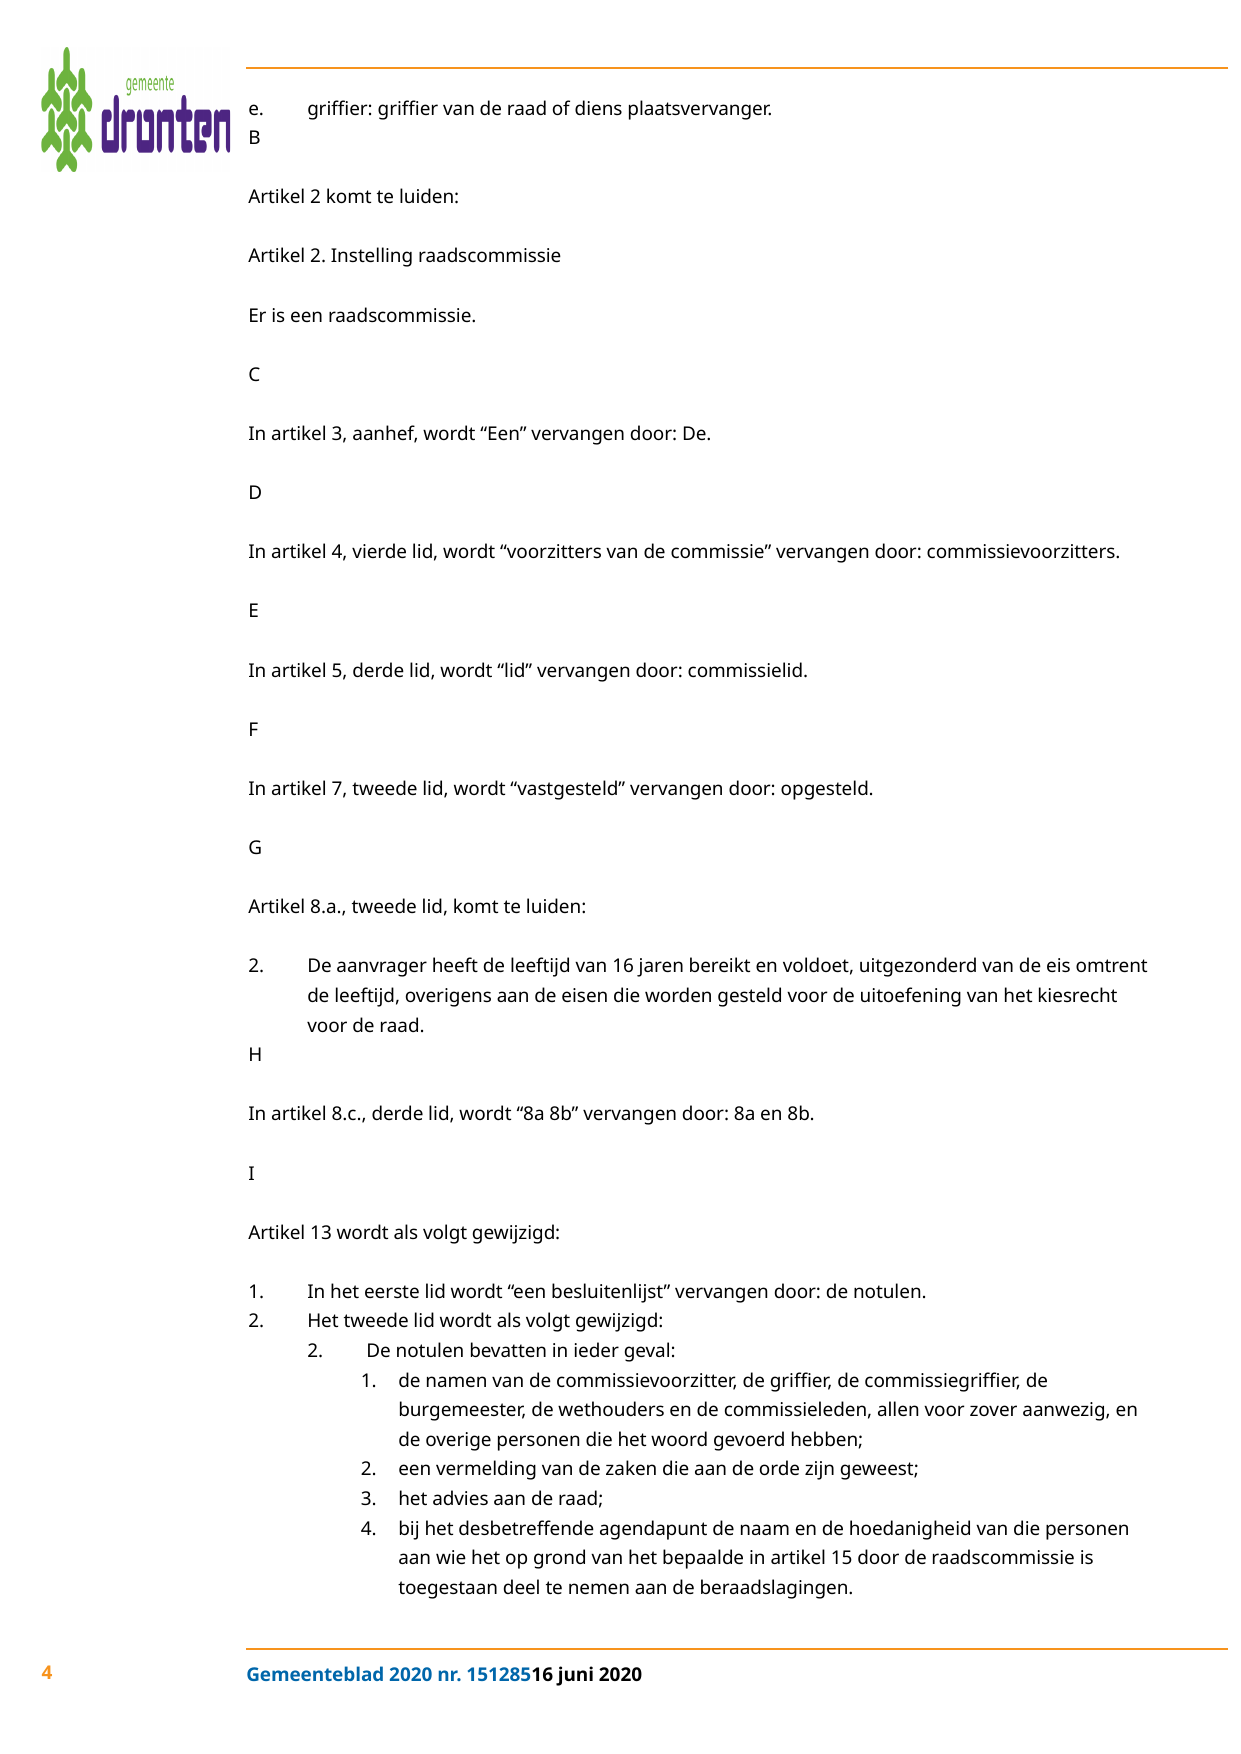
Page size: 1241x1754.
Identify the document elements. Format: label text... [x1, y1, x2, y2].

text Artikel 2 komt te luiden: [248, 183, 1152, 209]
text Artikel 13 wordt als volgt gewijzigd: [248, 1219, 1152, 1245]
list het advies aan de raad; [361, 1485, 1152, 1511]
text H [248, 1041, 1152, 1067]
list De aanvrager heeft de leeftijd van 16 jaren bereikt en voldoet, uitgezonderd van de eis omtrent de leeftijd, overigens aan de eisen die worden gesteld voor de uitoefening van het kiesrecht voor de raad. [248, 953, 1152, 1038]
text Artikel 8.a., tweede lid, komt te luiden: [248, 893, 1152, 919]
text Er is een raadscommissie. [248, 302, 1152, 328]
text I [248, 1160, 1152, 1186]
text Artikel 2. Instelling raadscommissie [248, 243, 1152, 268]
list griffier: griffier van de raad of diens plaatsvervanger. [248, 95, 1152, 121]
text F [248, 716, 1152, 742]
text In artikel 7, tweede lid, wordt “vastgesteld” vervangen door: opgesteld. [248, 775, 1152, 801]
text C [248, 361, 1152, 387]
list De notulen bevatten in ieder geval: [307, 1337, 1152, 1363]
list bij het desbetreffende agendapunt de naam en de hoedanigheid van die personen aan wie het op grond van het bepaalde in artikel 15 door de raadscommissie is toegestaan deel te nemen aan de beraadslagingen. [361, 1515, 1152, 1600]
text In artikel 4, vierde lid, wordt “voorzitters van de commissie” vervangen door: commissievoorzitters. [248, 538, 1152, 564]
text In artikel 3, aanhef, wordt “Een” vervangen door: De. [248, 420, 1152, 446]
list de namen van de commissievoorzitter, de griffier, de commissiegriffier, de burgemeester, de wethouders en de commissieleden, allen voor zover aanwezig, en de overige personen die het woord gevoerd hebben; [361, 1367, 1152, 1452]
list In het eerste lid wordt “een besluitenlijst” vervangen door: de notulen. [248, 1278, 1152, 1304]
text G [248, 834, 1152, 860]
text In artikel 8.c., derde lid, wordt “8a 8b” vervangen door: 8a en 8b. [248, 1101, 1152, 1126]
picture [41, 47, 231, 172]
text In artikel 5, derde lid, wordt “lid” vervangen door: commissielid. [248, 657, 1152, 683]
list Het tweede lid wordt als volgt gewijzigd: [248, 1308, 1152, 1333]
text D [248, 479, 1152, 505]
text B [248, 124, 1152, 150]
list een vermelding van de zaken die aan de orde zijn geweest; [361, 1456, 1152, 1481]
text E [248, 598, 1152, 623]
